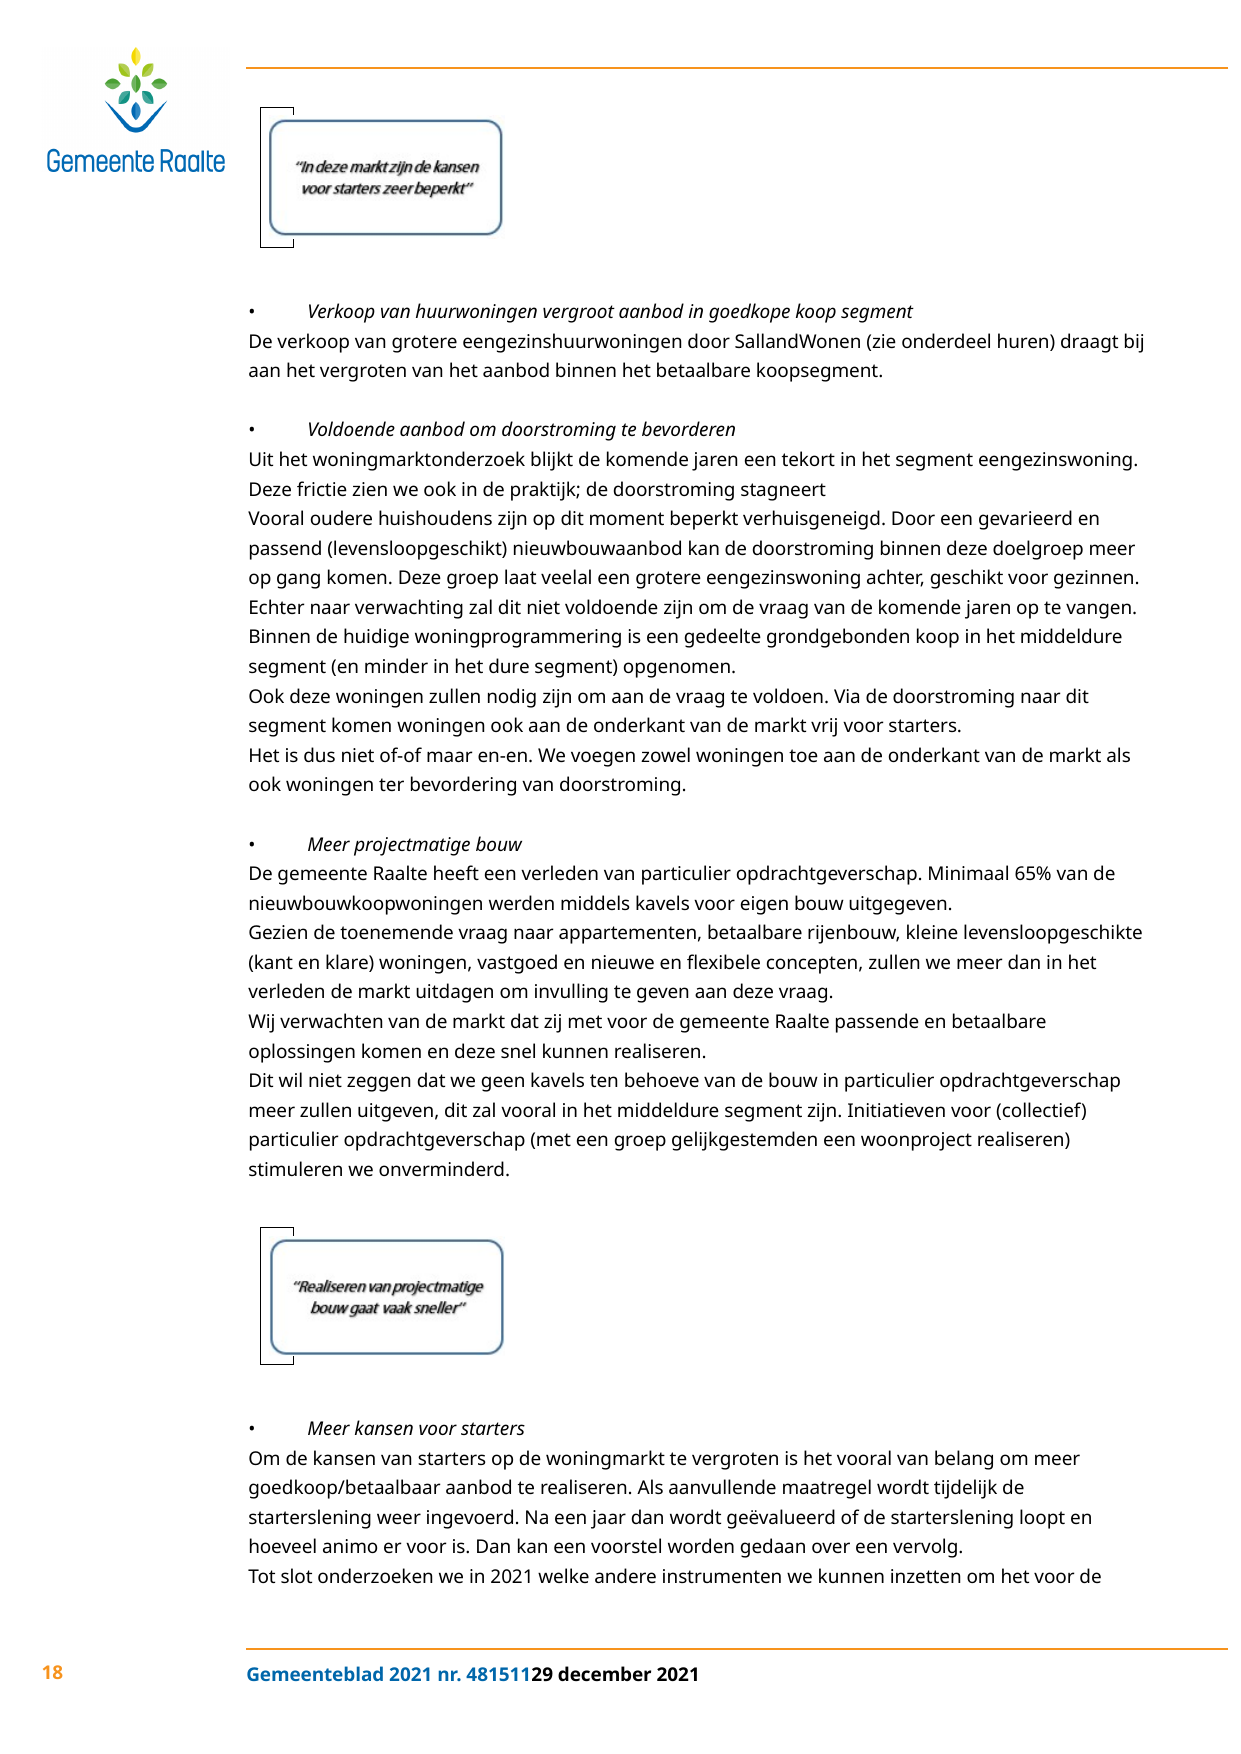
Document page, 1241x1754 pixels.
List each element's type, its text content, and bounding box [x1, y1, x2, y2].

text Vooral oudere huishoudens zijn op dit moment beperkt verhuisgeneigd. Door een gevarieerd en passend (levensloopgeschikt) nieuwbouwaanbod kan de doorstroming binnen deze doelgroep meer op gang komen. Deze groep laat veelal een grotere eengezinswoning achter, geschikt voor gezinnen. [248, 505, 1152, 590]
text Gezien de toenemende vraag naar appartementen, betaalbare rijenbouw, kleine levensloopgeschikte (kant en klare) woningen, vastgoed en nieuwe en flexibele concepten, zullen we meer dan in het verleden de markt uitdagen om invulling te geven aan deze vraag. [248, 919, 1152, 1004]
picture [268, 115, 505, 239]
list Meer projectmatige bouw [248, 831, 1152, 857]
text Wij verwachten van de markt dat zij met voor de gemeente Raalte passende en betaalbare oplossingen komen en deze snel kunnen realiseren. [248, 1008, 1152, 1064]
text Echter naar verwachting zal dit niet voldoende zijn om de vraag van de komende jaren op te vangen. Binnen de huidige woningprogrammering is een gedeelte grondgebonden koop in het middeldure segment (en minder in het dure segment) opgenomen. [248, 594, 1152, 679]
text Om de kansen van starters op de woningmarkt te vergroten is het vooral van belang om meer goedkoop/betaalbaar aanbod te realiseren. Als aanvullende maatregel wordt tijdelijk de starterslening weer ingevoerd. Na een jaar dan wordt geëvalueerd of de starterslening loopt en hoeveel animo er voor is. Dan kan een voorstel worden gedaan over een vervolg. [248, 1445, 1152, 1559]
list Meer kansen voor starters [248, 1415, 1152, 1441]
list Verkoop van huurwoningen vergroot aanbod in goedkope koop segment [248, 298, 1152, 324]
text Uit het woningmarktonderzoek blijkt de komende jaren een tekort in het segment eengezinswoning. Deze frictie zien we ook in de praktijk; de doorstroming stagneert [248, 446, 1152, 502]
text De verkoop van grotere eengezinshuurwoningen door SallandWonen (zie onderdeel huren) draagt bij aan het vergroten van het aanbod binnen het betaalbare koopsegment. [248, 328, 1152, 383]
text Tot slot onderzoeken we in 2021 welke andere instrumenten we kunnen inzetten om het voor de [248, 1563, 1152, 1589]
picture [268, 1236, 505, 1356]
list Voldoende aanbod om doorstroming te bevorderen [248, 417, 1152, 442]
text Dit wil niet zeggen dat we geen kavels ten behoeve van de bouw in particulier opdrachtgeverschap meer zullen uitgeven, dit zal vooral in het middeldure segment zijn. Initiatieven voor (collectief) particulier opdrachtgeverschap (met een groep gelijkgestemden een woonproject realiseren) stimuleren we onverminderd. [248, 1067, 1152, 1182]
text Ook deze woningen zullen nodig zijn om aan de vraag te voldoen. Via de doorstroming naar dit segment komen woningen ook aan de onderkant van de markt vrij voor starters. [248, 683, 1152, 738]
text Het is dus niet of-of maar en-en. We voegen zowel woningen toe aan de onderkant van de markt als ook woningen ter bevordering van doorstroming. [248, 742, 1152, 797]
text De gemeente Raalte heeft een verleden van particulier opdrachtgeverschap. Minimaal 65% van de nieuwbouwkoopwoningen werden middels kavels voor eigen bouw uitgegeven. [248, 860, 1152, 916]
picture [41, 47, 231, 172]
